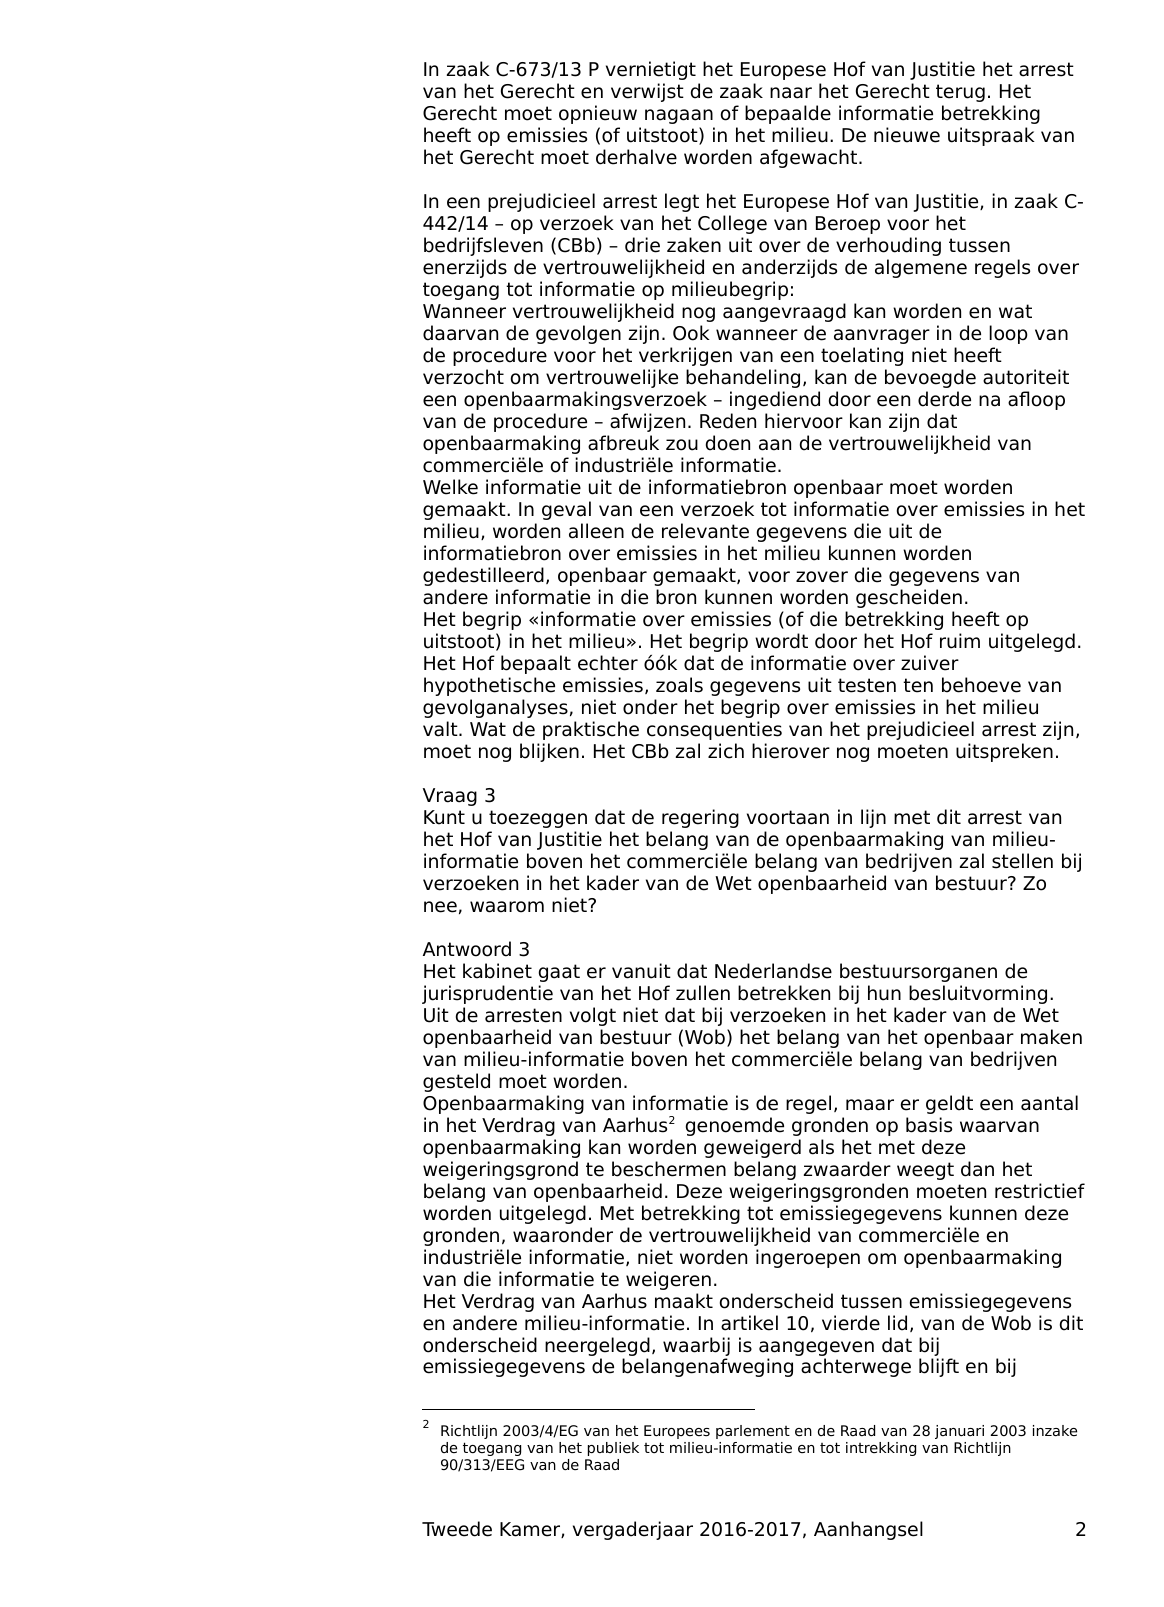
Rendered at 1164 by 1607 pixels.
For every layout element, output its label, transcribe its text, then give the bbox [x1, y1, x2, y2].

text Wanneer vertrouwelijkheid nog aangevraagd kan worden en wat daarvan de gevolgen zijn. Ook wanneer de aanvrager in de loop van de procedure voor het verkrijgen van een toelating niet heeft verzocht om vertrouwelijke behandeling, kan de bevoegde autoriteit een openbaarmakingsverzoek – ingediend door een derde na afloop van de procedure – afwijzen. Reden hiervoor kan zijn dat openbaarmaking afbreuk zou doen aan de vertrouwelijkheid van commerciële of industriële informatie. [422, 301, 1087, 477]
text Openbaarmaking van informatie is de regel, maar er geldt een aantal in het Verdrag van Aarhus genoemde gronden op basis waarvan openbaarmaking kan worden geweigerd als het met deze weigeringsgrond te beschermen belang zwaarder weegt dan het belang van openbaarheid. Deze weigeringsgronden moeten restrictief worden uitgelegd. Met betrekking tot emissiegegevens kunnen deze gronden, waaronder de vertrouwelijkheid van commerciële en industriële informatie, niet worden ingeroepen om openbaarmaking van die informatie te weigeren. [422, 1093, 1087, 1291]
text In een prejudicieel arrest legt het Europese Hof van Justitie, in zaak C-442/14 – op verzoek van het College van Beroep voor het bedrijfsleven (CBb) – drie zaken uit over de verhouding tussen enerzijds de vertrouwelijkheid en anderzijds de algemene regels over toegang tot informatie op milieubegrip: [422, 191, 1087, 301]
text Vraag 3 [422, 785, 1087, 807]
text Het kabinet gaat er vanuit dat Nederlandse bestuursorganen de jurisprudentie van het Hof zullen betrekken bij hun besluitvorming. Uit de arresten volgt niet dat bij verzoeken in het kader van de Wet openbaarheid van bestuur (Wob) het belang van het openbaar maken van milieu-informatie boven het commerciële belang van bedrijven gesteld moet worden. [422, 961, 1087, 1093]
text Antwoord 3 [422, 939, 1087, 961]
text Kunt u toezeggen dat de regering voortaan in lijn met dit arrest van het Hof van Justitie het belang van de openbaarmaking van milieu-informatie boven het commerciële belang van bedrijven zal stellen bij verzoeken in het kader van de Wet openbaarheid van bestuur? Zo nee, waarom niet? [422, 807, 1087, 917]
text Richtlijn 2003/4/EG van het Europees parlement en de Raad van 28 januari 2003 inzake de toegang van het publiek tot milieu-informatie en tot intrekking van Richtlijn 90/313/EEG van de Raad [422, 1418, 1087, 1474]
text Het Verdrag van Aarhus maakt onderscheid tussen emissiegegevens en andere milieu-informatie. In artikel 10, vierde lid, van de Wob is dit onderscheid neergelegd, waarbij is aangegeven dat bij emissiegegevens de belangenafweging achterwege blijft en bij [422, 1291, 1087, 1378]
text Het begrip «informatie over emissies (of die betrekking heeft op uitstoot) in het milieu». Het begrip wordt door het Hof ruim uitgelegd. Het Hof bepaalt echter óók dat de informatie over zuiver hypothetische emissies, zoals gegevens uit testen ten behoeve van gevolganalyses, niet onder het begrip over emissies in het milieu valt. Wat de praktische consequenties van het prejudicieel arrest zijn, moet nog blijken. Het CBb zal zich hierover nog moeten uitspreken. [422, 609, 1087, 763]
text In zaak C-673/13 P vernietigt het Europese Hof van Justitie het arrest van het Gerecht en verwijst de zaak naar het Gerecht terug. Het Gerecht moet opnieuw nagaan of bepaalde informatie betrekking heeft op emissies (of uitstoot) in het milieu. De nieuwe uitspraak van het Gerecht moet derhalve worden afgewacht. [422, 59, 1087, 169]
text Welke informatie uit de informatiebron openbaar moet worden gemaakt. In geval van een verzoek tot informatie over emissies in het milieu, worden alleen de relevante gegevens die uit de informatiebron over emissies in het milieu kunnen worden gedestilleerd, openbaar gemaakt, voor zover die gegevens van andere informatie in die bron kunnen worden gescheiden. [422, 477, 1087, 609]
